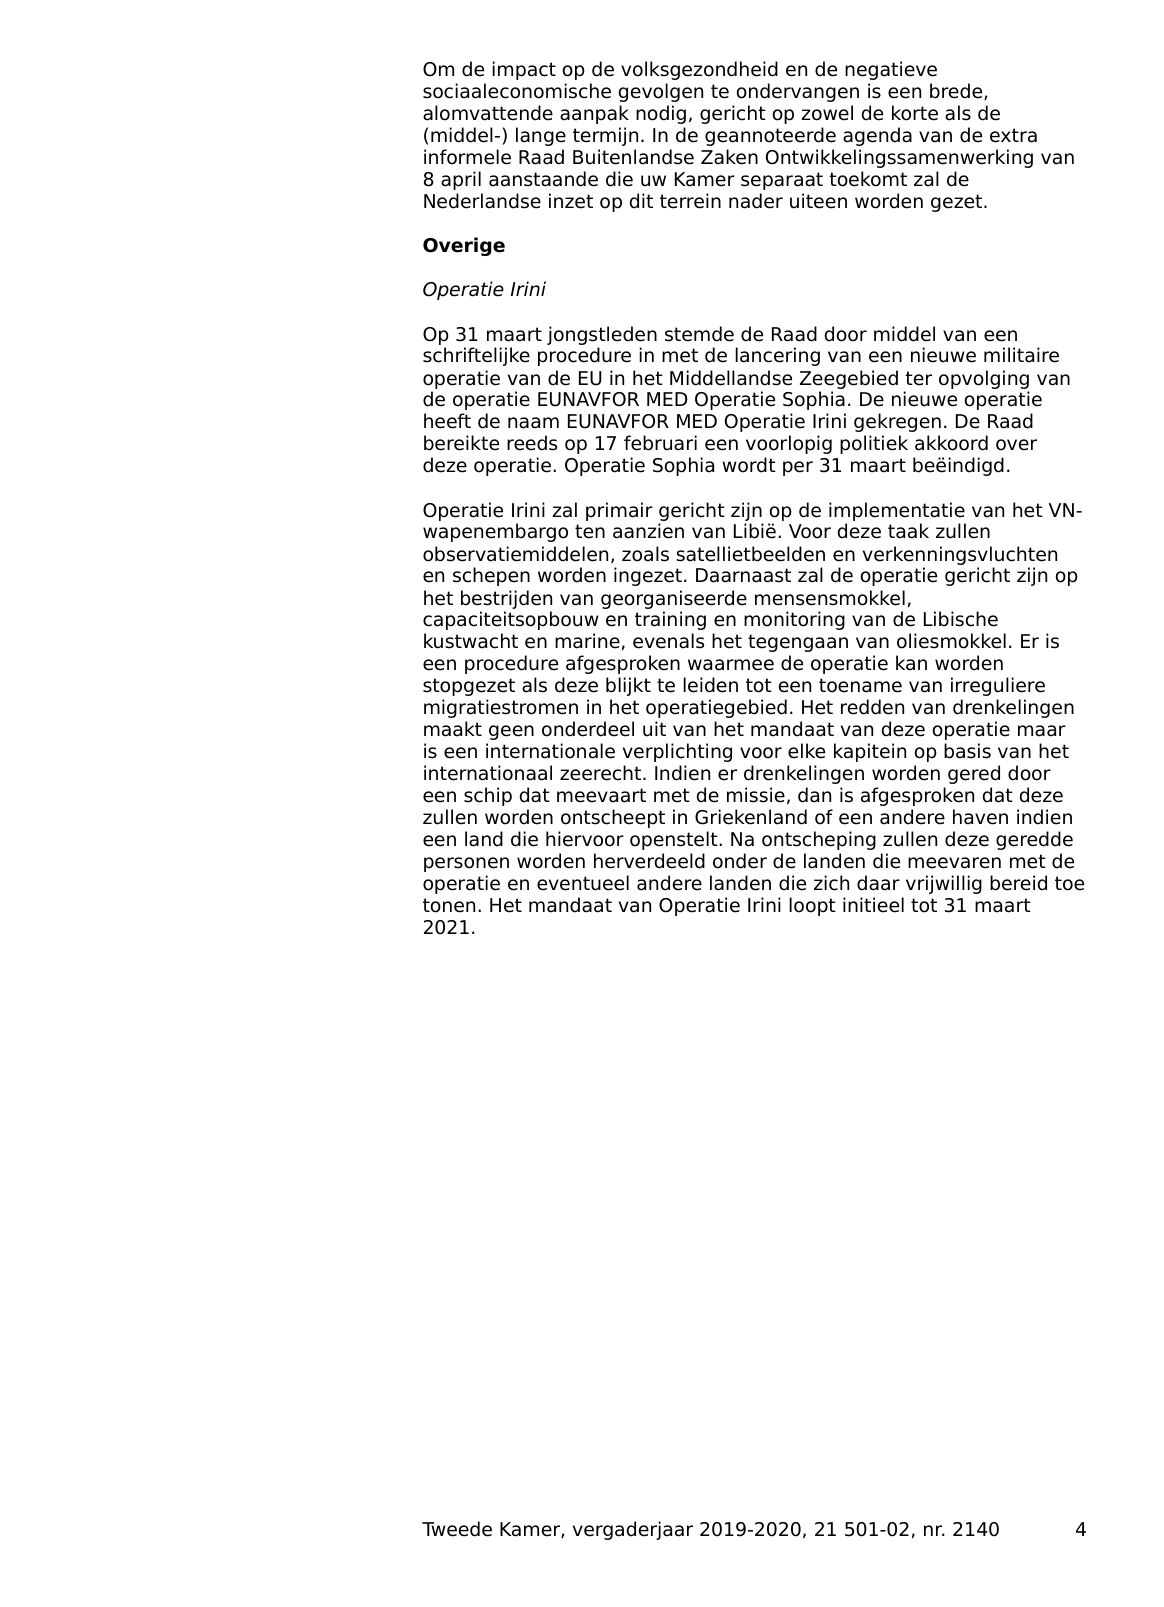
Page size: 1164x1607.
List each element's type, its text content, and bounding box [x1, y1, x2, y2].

text Om de impact op de volksgezondheid en de negatieve sociaaleconomische gevolgen te ondervangen is een brede, alomvattende aanpak nodig, gericht op zowel de korte als de (middel-) lange termijn. In de geannoteerde agenda van de extra informele Raad Buitenlandse Zaken Ontwikkelingssamenwerking van 8 april aanstaande die uw Kamer separaat toekomt zal de Nederlandse inzet op dit terrein nader uiteen worden gezet. [422, 59, 1087, 213]
text Operatie Irini zal primair gericht zijn op de implementatie van het VN-wapenembargo ten aanzien van Libië. Voor deze taak zullen observatiemiddelen, zoals satellietbeelden en verkenningsvluchten en schepen worden ingezet. Daarnaast zal de operatie gericht zijn op het bestrijden van georganiseerde mensensmokkel, capaciteitsopbouw en training en monitoring van de Libische kustwacht en marine, evenals het tegengaan van oliesmokkel. Er is een procedure afgesproken waarmee de operatie kan worden stopgezet als deze blijkt te leiden tot een toename van irreguliere migratiestromen in het operatiegebied. Het redden van drenkelingen maakt geen onderdeel uit van het mandaat van deze operatie maar is een internationale verplichting voor elke kapitein op basis van het internationaal zeerecht. Indien er drenkelingen worden gered door een schip dat meevaart met de missie, dan is afgesproken dat deze zullen worden ontscheept in Griekenland of een andere haven indien een land die hiervoor openstelt. Na ontscheping zullen deze geredde personen worden herverdeeld onder de landen die meevaren met de operatie en eventueel andere landen die zich daar vrijwillig bereid toe tonen. Het mandaat van Operatie Irini loopt initieel tot 31 maart 2021. [422, 499, 1087, 939]
subtitle Operatie Irini [422, 279, 1087, 301]
subtitle Overige [422, 235, 1087, 257]
text Op 31 maart jongstleden stemde de Raad door middel van een schriftelijke procedure in met de lancering van een nieuwe militaire operatie van de EU in het Middellandse Zeegebied ter opvolging van de operatie EUNAVFOR MED Operatie Sophia. De nieuwe operatie heeft de naam EUNAVFOR MED Operatie Irini gekregen. De Raad bereikte reeds op 17 februari een voorlopig politiek akkoord over deze operatie. Operatie Sophia wordt per 31 maart beëindigd. [422, 323, 1087, 477]
